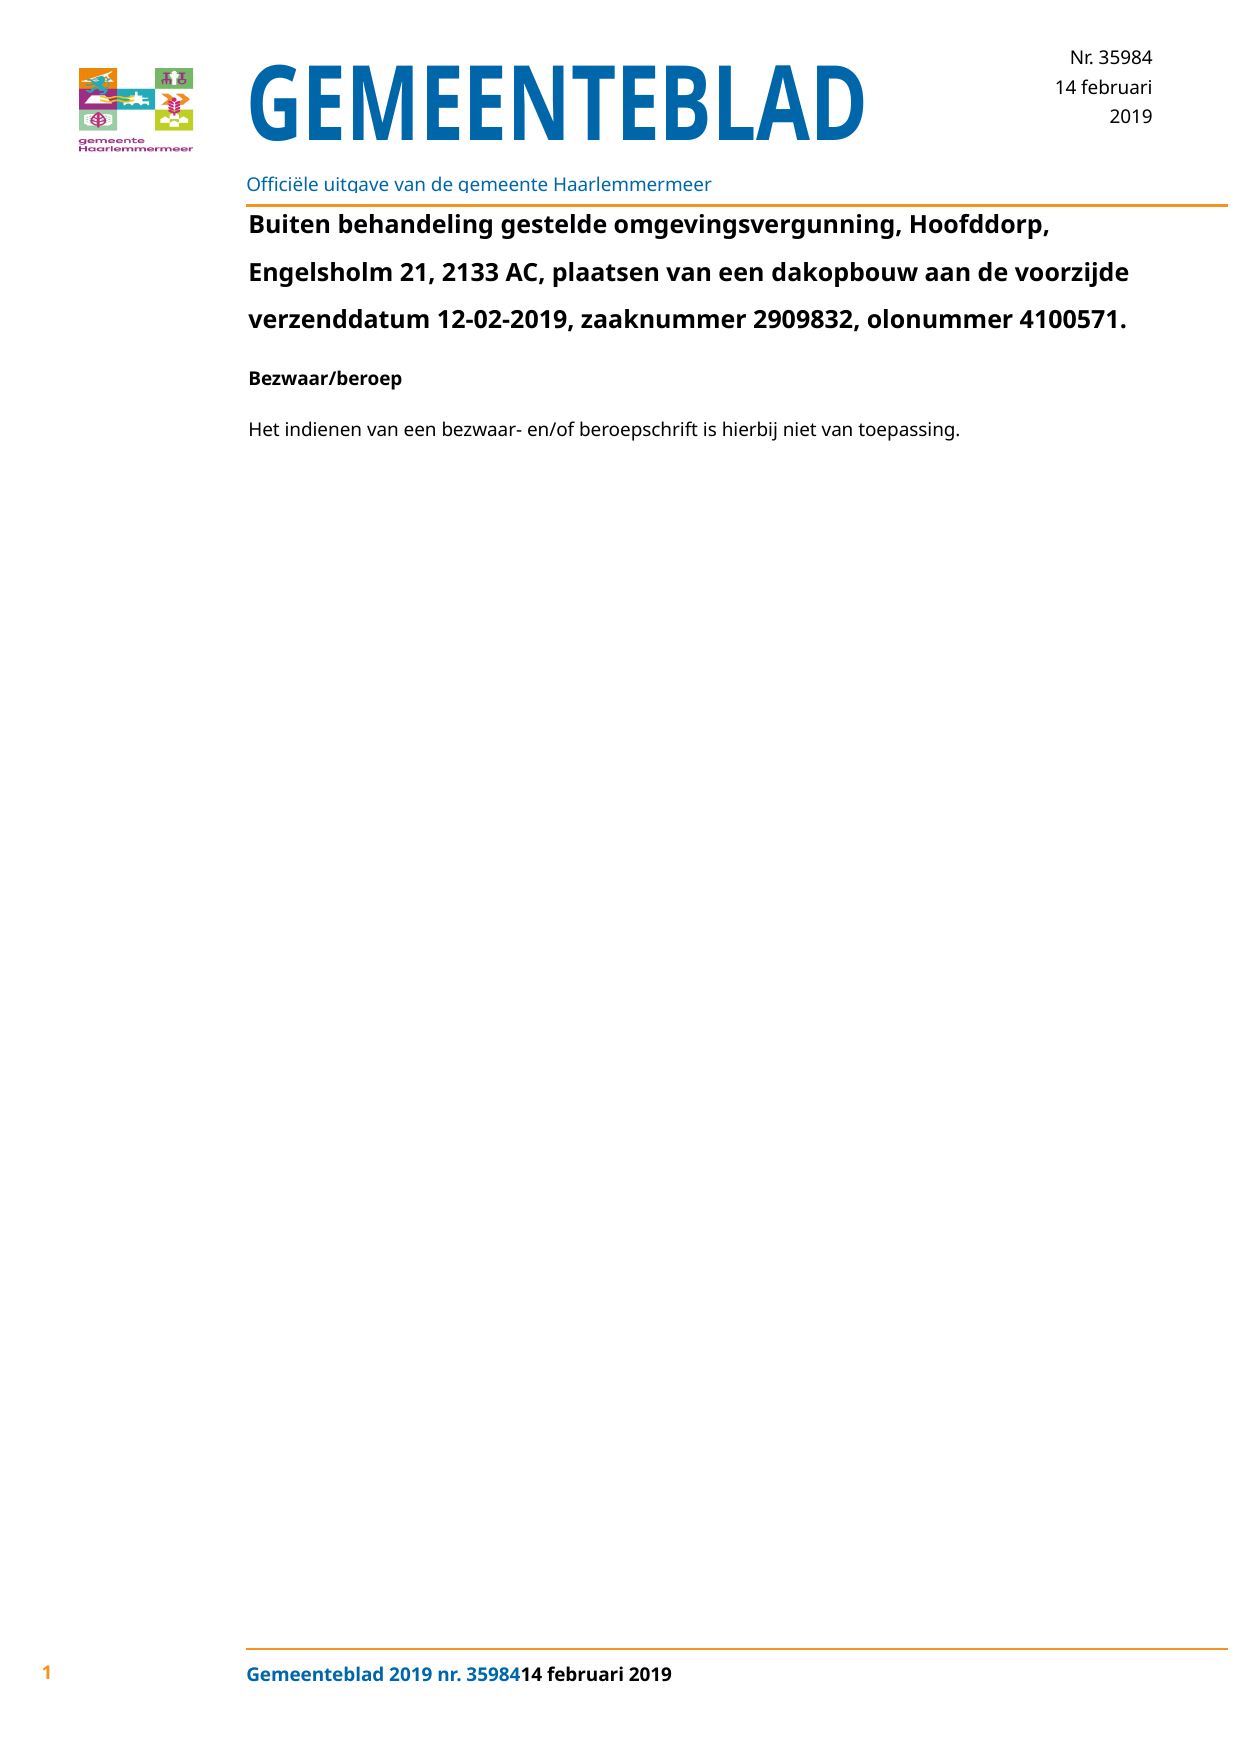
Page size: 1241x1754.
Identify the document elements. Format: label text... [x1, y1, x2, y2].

text Het indienen van een bezwaar- en/of beroepschrift is hierbij niet van toepassing. [248, 416, 1152, 442]
text Bezwaar/beroep [248, 366, 1152, 391]
picture [41, 47, 231, 172]
text Buiten behandeling gestelde omgevingsvergunning, Hoofddorp, Engelsholm 21, 2133 AC, plaatsen van een dakopbouw aan de voorzijde verzenddatum 12-02-2019, zaaknummer 2909832, olonummer 4100571. [248, 207, 1152, 336]
